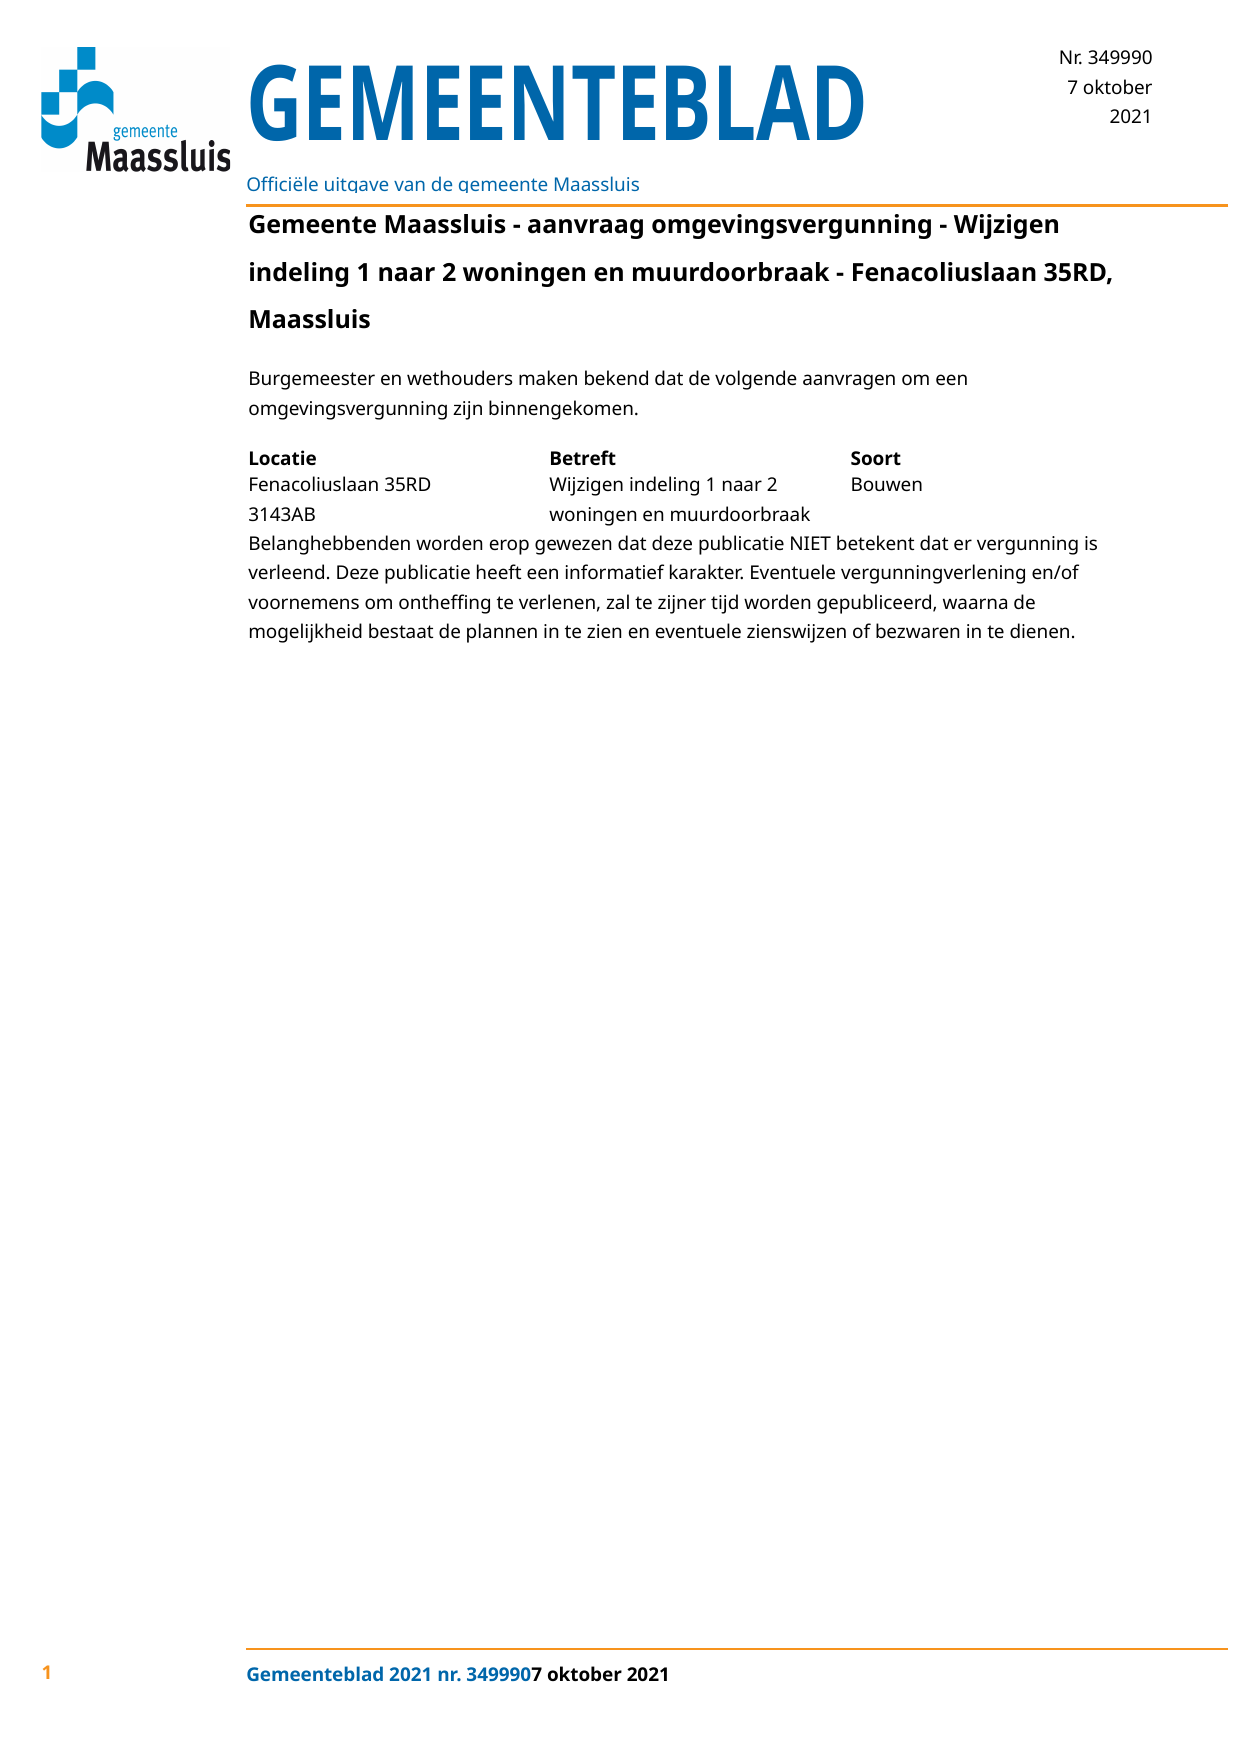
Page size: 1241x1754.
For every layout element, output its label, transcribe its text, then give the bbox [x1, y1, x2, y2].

table_cell Fenacoliuslaan 35RD 3143AB [248, 471, 549, 527]
table_cell Bouwen [850, 471, 1152, 527]
picture [41, 47, 77, 92]
table_header Locatie [248, 446, 549, 471]
table_cell Wijzigen indeling 1 naar 2 woningen en muurdoorbraak [549, 471, 850, 527]
text Burgemeester en wethouders maken bekend dat de volgende aanvragen om een omgevingsvergunning zijn binnengekomen. [248, 366, 1152, 421]
picture [41, 47, 231, 172]
table_header Betreft [549, 446, 850, 471]
text Belanghebbenden worden erop gewezen dat deze publicatie NIET betekent dat er vergunning is verleend. Deze publicatie heeft een informatief karakter. Eventuele vergunningverlening en/of voornemens om ontheffing te verlenen, zal te zijner tijd worden gepubliceerd, waarna de mogelijkheid bestaat de plannen in te zien en eventuele zienswijzen of bezwaren in te dienen. [248, 530, 1152, 644]
text Gemeente Maassluis - aanvraag omgevingsvergunning - Wijzigen indeling 1 naar 2 woningen en muurdoorbraak - Fenacoliuslaan 35RD, Maassluis [248, 207, 1152, 336]
table_header Soort [850, 446, 1152, 471]
